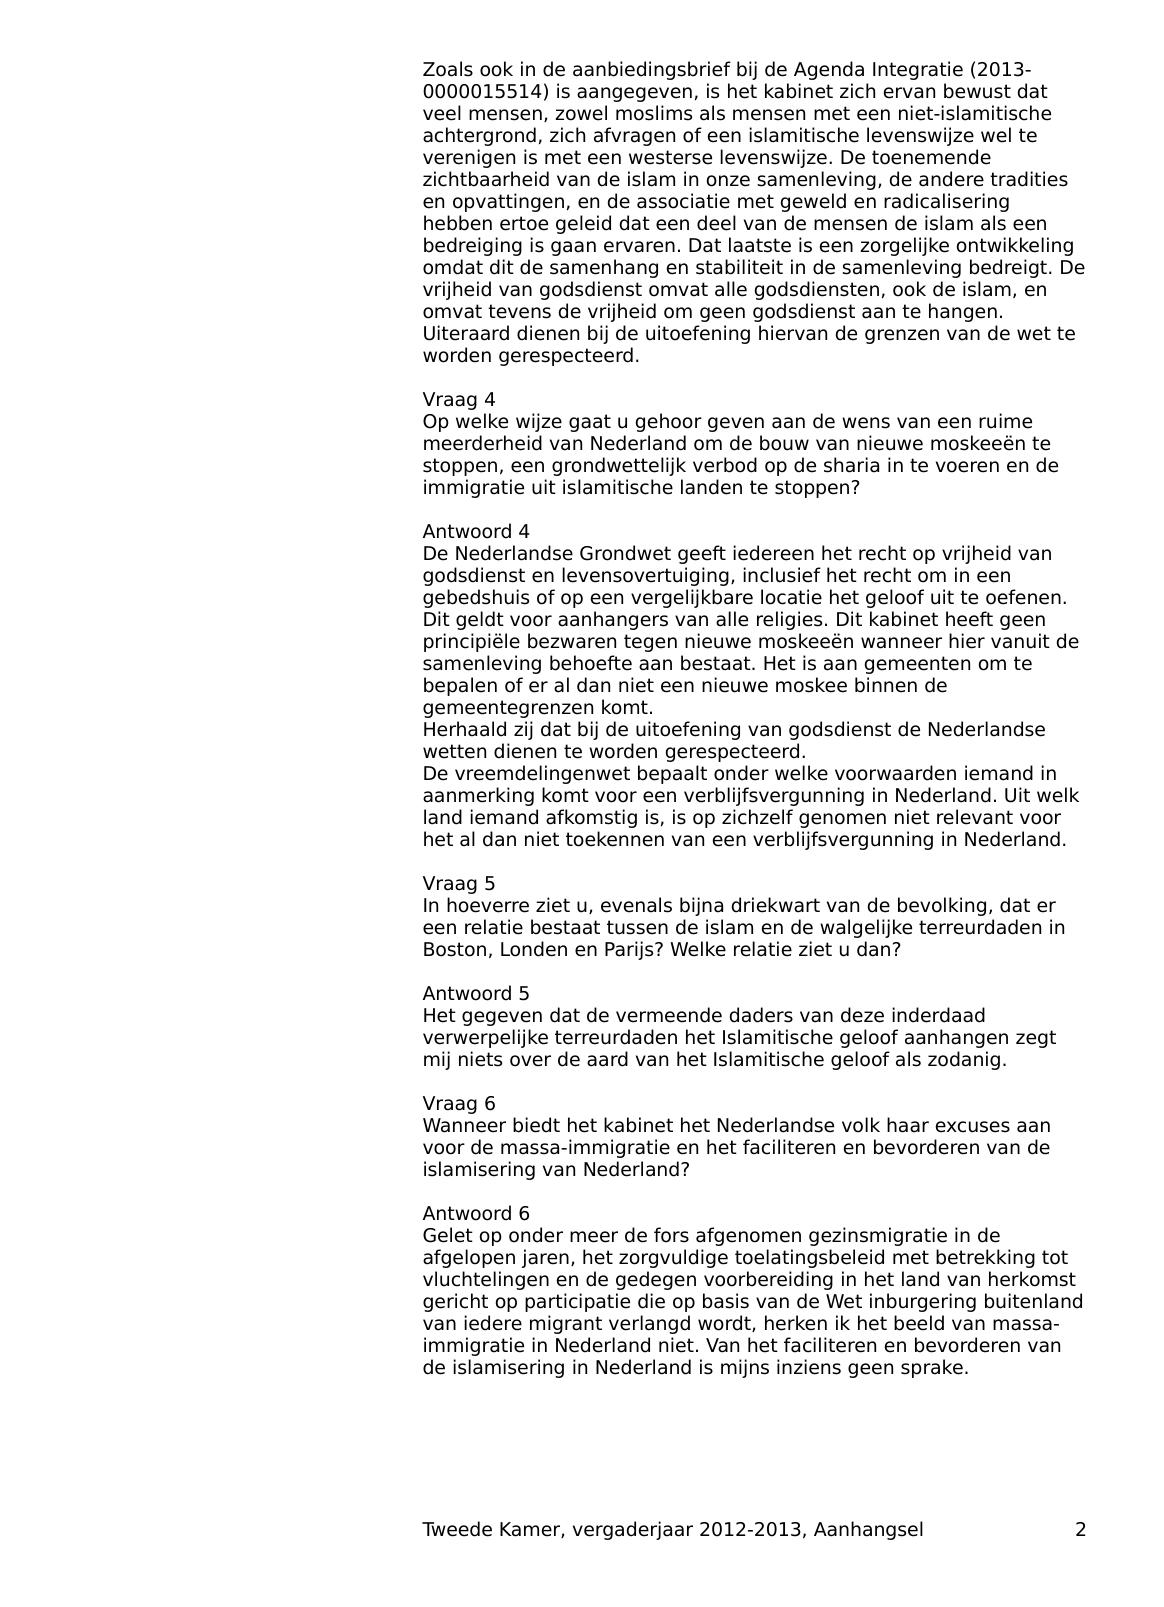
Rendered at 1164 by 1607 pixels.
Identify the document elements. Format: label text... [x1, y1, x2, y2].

text Antwoord 5 [422, 983, 1087, 1005]
text Antwoord 4 [422, 521, 1087, 543]
text Zoals ook in de aanbiedingsbrief bij de Agenda Integratie (2013-0000015514) is aangegeven, is het kabinet zich ervan bewust dat veel mensen, zowel moslims als mensen met een niet-islamitische achtergrond, zich afvragen of een islamitische levenswijze wel te verenigen is met een westerse levenswijze. De toenemende zichtbaarheid van de islam in onze samenleving, de andere tradities en opvattingen, en de associatie met geweld en radicalisering hebben ertoe geleid dat een deel van de mensen de islam als een bedreiging is gaan ervaren. Dat laatste is een zorgelijke ontwikkeling omdat dit de samenhang en stabiliteit in de samenleving bedreigt. De vrijheid van godsdienst omvat alle godsdiensten, ook de islam, en omvat tevens de vrijheid om geen godsdienst aan te hangen. Uiteraard dienen bij de uitoefening hiervan de grenzen van de wet te worden gerespecteerd. [422, 59, 1087, 367]
text Herhaald zij dat bij de uitoefening van godsdienst de Nederlandse wetten dienen te worden gerespecteerd. [422, 719, 1087, 763]
text Vraag 6 [422, 1093, 1087, 1115]
text De vreemdelingenwet bepaalt onder welke voorwaarden iemand in aanmerking komt voor een verblijfsvergunning in Nederland. Uit welk land iemand afkomstig is, is op zichzelf genomen niet relevant voor het al dan niet toekennen van een verblijfsvergunning in Nederland. [422, 763, 1087, 851]
text Vraag 4 [422, 389, 1087, 411]
text Het gegeven dat de vermeende daders van deze inderdaad verwerpelijke terreurdaden het Islamitische geloof aanhangen zegt mij niets over de aard van het Islamitische geloof als zodanig. [422, 1005, 1087, 1071]
text Gelet op onder meer de fors afgenomen gezinsmigratie in de afgelopen jaren, het zorgvuldige toelatingsbeleid met betrekking tot vluchtelingen en de gedegen voorbereiding in het land van herkomst gericht op participatie die op basis van de Wet inburgering buitenland van iedere migrant verlangd wordt, herken ik het beeld van massa-immigratie in Nederland niet. Van het faciliteren en bevorderen van de islamisering in Nederland is mijns inziens geen sprake. [422, 1225, 1087, 1379]
text Antwoord 6 [422, 1203, 1087, 1225]
text Vraag 5 [422, 873, 1087, 895]
text Op welke wijze gaat u gehoor geven aan de wens van een ruime meerderheid van Nederland om de bouw van nieuwe moskeeën te stoppen, een grondwettelijk verbod op de sharia in te voeren en de immigratie uit islamitische landen te stoppen? [422, 411, 1087, 499]
text De Nederlandse Grondwet geeft iedereen het recht op vrijheid van godsdienst en levensovertuiging, inclusief het recht om in een gebedshuis of op een vergelijkbare locatie het geloof uit te oefenen. Dit geldt voor aanhangers van alle religies. Dit kabinet heeft geen principiële bezwaren tegen nieuwe moskeeën wanneer hier vanuit de samenleving behoefte aan bestaat. Het is aan gemeenten om te bepalen of er al dan niet een nieuwe moskee binnen de gemeentegrenzen komt. [422, 543, 1087, 719]
text Wanneer biedt het kabinet het Nederlandse volk haar excuses aan voor de massa-immigratie en het faciliteren en bevorderen van de islamisering van Nederland? [422, 1115, 1087, 1181]
text In hoeverre ziet u, evenals bijna driekwart van de bevolking, dat er een relatie bestaat tussen de islam en de walgelijke terreurdaden in Boston, Londen en Parijs? Welke relatie ziet u dan? [422, 895, 1087, 961]
